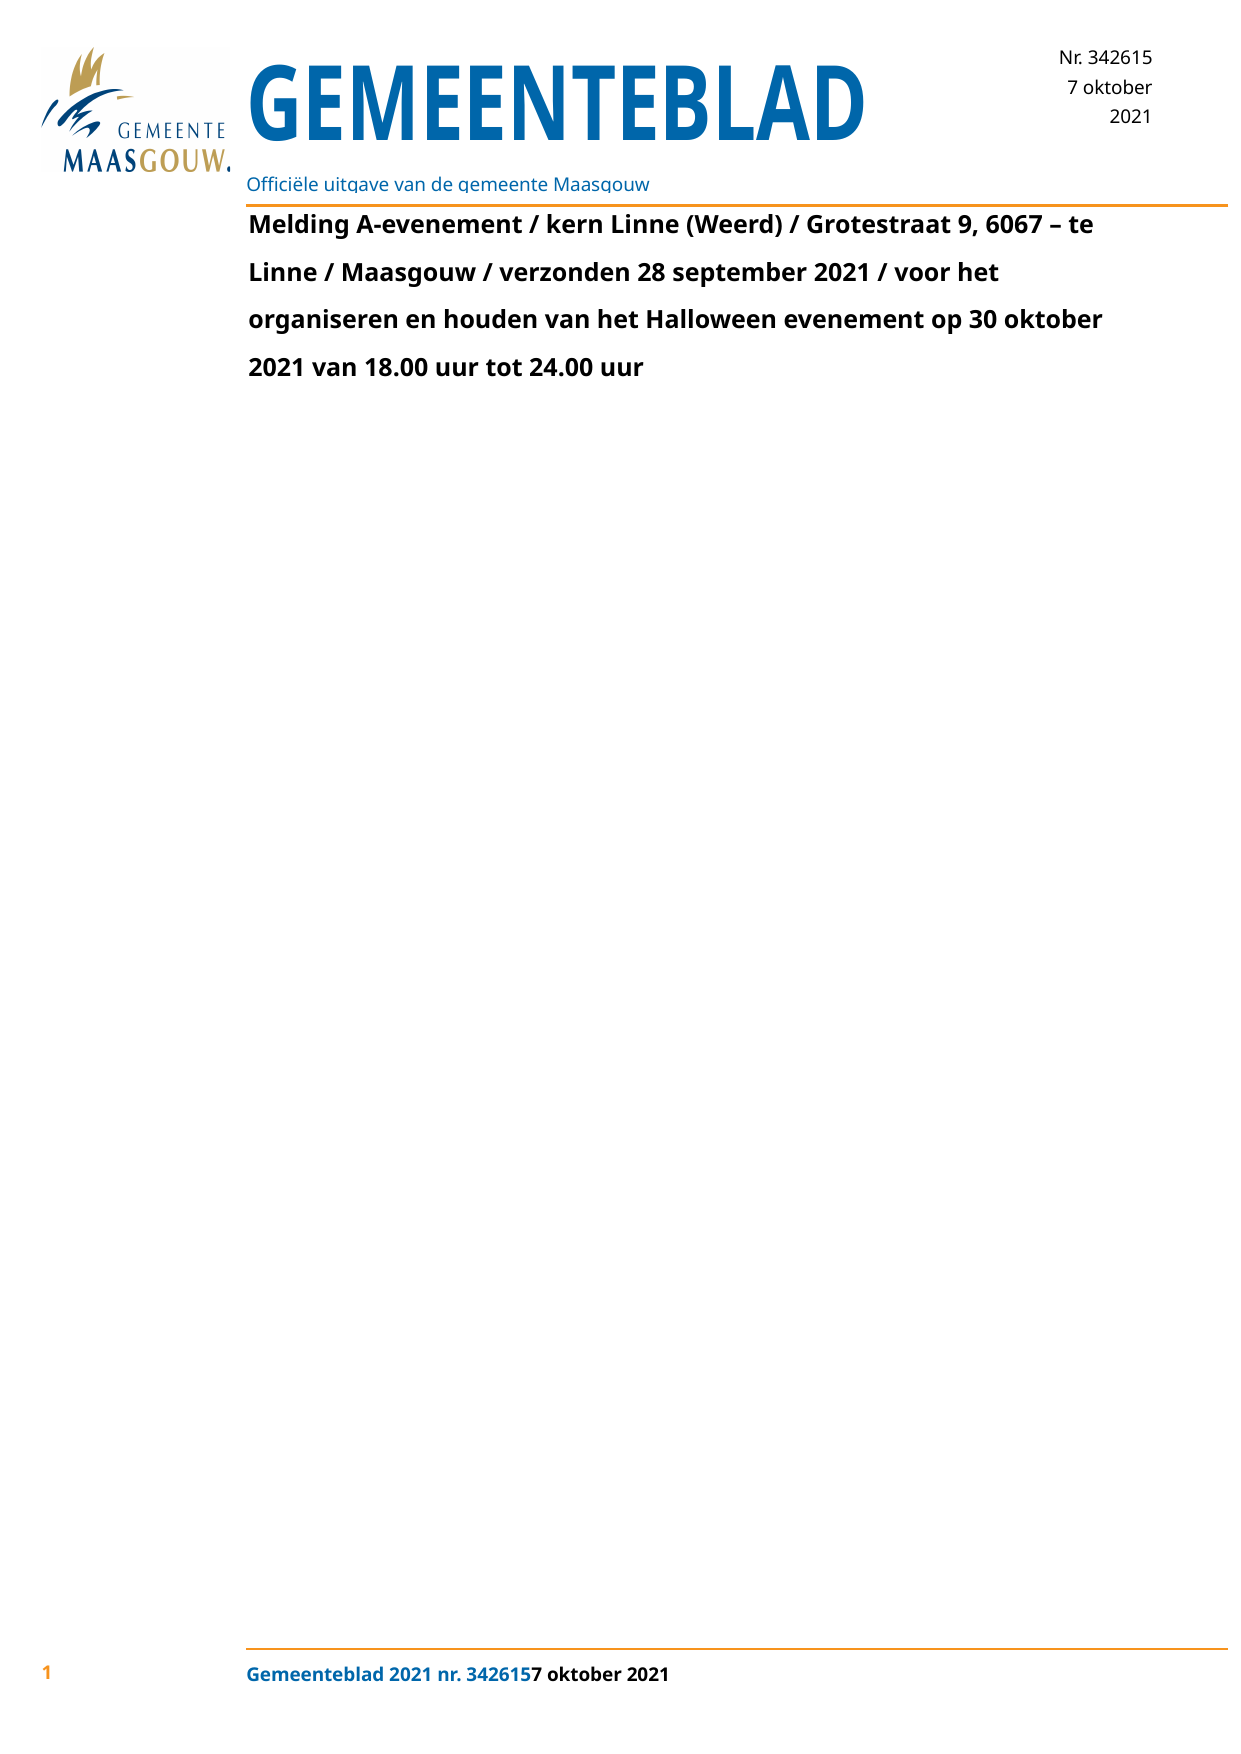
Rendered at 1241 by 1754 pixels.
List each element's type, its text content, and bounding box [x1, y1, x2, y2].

text Melding A-evenement / kern Linne (Weerd) / Grotestraat 9, 6067 – te Linne / Maasgouw / verzonden 28 september 2021 / voor het organiseren en houden van het Halloween evenement op 30 oktober 2021 van 18.00 uur tot 24.00 uur [248, 207, 1152, 384]
picture [41, 47, 231, 172]
